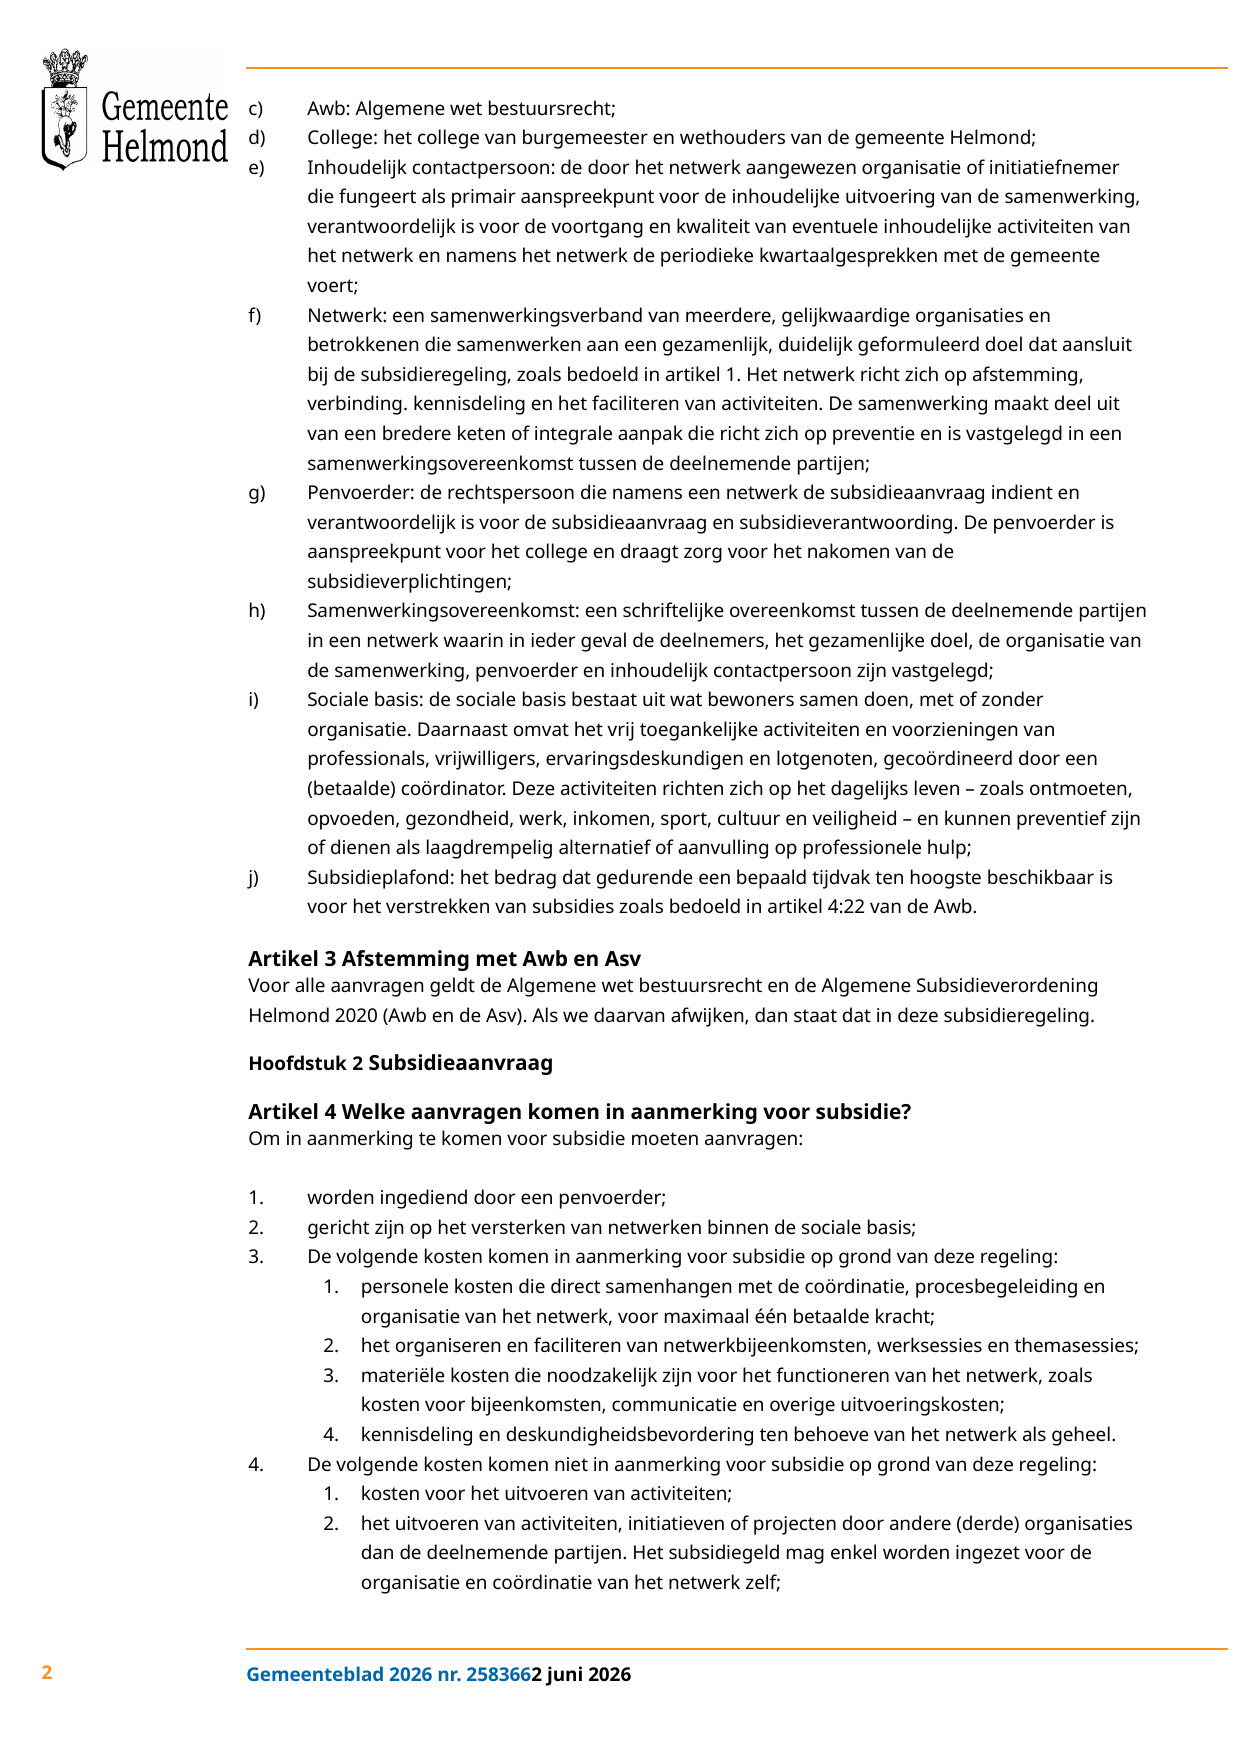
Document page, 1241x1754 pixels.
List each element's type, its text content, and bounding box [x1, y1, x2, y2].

list materiële kosten die noodzakelijk zijn voor het functioneren van het netwerk, zoals kosten voor bijeenkomsten, communicatie en overige uitvoeringskosten; [323, 1362, 1152, 1417]
text Hoofdstuk 2 Subsidieaanvraag [248, 1048, 1152, 1076]
list gericht zijn op het versterken van netwerken binnen de sociale basis; [248, 1214, 1152, 1240]
text Voor alle aanvragen geldt de Algemene wet bestuursrecht en de Algemene Subsidieverordening Helmond 2020 (Awb en de Asv). Als we daarvan afwijken, dan staat dat in deze subsidieregeling. [248, 972, 1152, 1028]
list Penvoerder: de rechtspersoon die namens een netwerk de subsidieaanvraag indient en verantwoordelijk is voor de subsidieaanvraag en subsidieverantwoording. De penvoerder is aanspreekpunt voor het college en draagt zorg voor het nakomen van de subsidieverplichtingen; [248, 479, 1152, 594]
list worden ingediend door een penvoerder; [248, 1184, 1152, 1210]
text Om in aanmerking te komen voor subsidie moeten aanvragen: [248, 1125, 1152, 1151]
list Samenwerkingsovereenkomst: een schriftelijke overeenkomst tussen de deelnemende partijen in een netwerk waarin in ieder geval de deelnemers, het gezamenlijke doel, de organisatie van de samenwerking, penvoerder en inhoudelijk contactpersoon zijn vastgelegd; [248, 598, 1152, 683]
list het organiseren en faciliteren van netwerkbijeenkomsten, werksessies en themasessies; [323, 1332, 1152, 1358]
list kennisdeling en deskundigheidsbevordering ten behoeve van het netwerk als geheel. [323, 1421, 1152, 1447]
text Artikel 4 Welke aanvragen komen in aanmerking voor subsidie? [248, 1097, 1152, 1125]
list Netwerk: een samenwerkingsverband van meerdere, gelijkwaardige organisaties en betrokkenen die samenwerken aan een gezamenlijk, duidelijk geformuleerd doel dat aansluit bij de subsidieregeling, zoals bedoeld in artikel 1. Het netwerk richt zich op afstemming, verbinding. kennisdeling en het faciliteren van activiteiten. De samenwerking maakt deel uit van een bredere keten of integrale aanpak die richt zich op preventie en is vastgelegd in een samenwerkingsovereenkomst tussen de deelnemende partijen; [248, 302, 1152, 476]
list Subsidieplafond: het bedrag dat gedurende een bepaald tijdvak ten hoogste beschikbaar is voor het verstrekken van subsidies zoals bedoeld in artikel 4:22 van de Awb. [248, 864, 1152, 919]
text Artikel 3 Afstemming met Awb en Asv [248, 944, 1152, 972]
picture [41, 47, 231, 172]
list De volgende kosten komen in aanmerking voor subsidie op grond van deze regeling: [248, 1244, 1152, 1269]
list College: het college van burgemeester en wethouders van de gemeente Helmond; [248, 124, 1152, 150]
list Inhoudelijk contactpersoon: de door het netwerk aangewezen organisatie of initiatiefnemer die fungeert als primair aanspreekpunt voor de inhoudelijke uitvoering van de samenwerking, verantwoordelijk is voor de voortgang en kwaliteit van eventuele inhoudelijke activiteiten van het netwerk en namens het netwerk de periodieke kwartaalgesprekken met de gemeente voert; [248, 154, 1152, 298]
list het uitvoeren van activiteiten, initiatieven of projecten door andere (derde) organisaties dan de deelnemende partijen. Het subsidiegeld mag enkel worden ingezet voor de organisatie en coördinatie van het netwerk zelf; [323, 1510, 1152, 1595]
list De volgende kosten komen niet in aanmerking voor subsidie op grond van deze regeling: [248, 1451, 1152, 1476]
list Awb: Algemene wet bestuursrecht; [248, 95, 1152, 121]
list kosten voor het uitvoeren van activiteiten; [323, 1480, 1152, 1506]
list personele kosten die direct samenhangen met de coördinatie, procesbegeleiding en organisatie van het netwerk, voor maximaal één betaalde kracht; [323, 1273, 1152, 1328]
list Sociale basis: de sociale basis bestaat uit wat bewoners samen doen, met of zonder organisatie. Daarnaast omvat het vrij toegankelijke activiteiten en voorzieningen van professionals, vrijwilligers, ervaringsdeskundigen en lotgenoten, gecoördineerd door een (betaalde) coördinator. Deze activiteiten richten zich op het dagelijks leven – zoals ontmoeten, opvoeden, gezondheid, werk, inkomen, sport, cultuur en veiligheid – en kunnen preventief zijn of dienen als laagdrempelig alternatief of aanvulling op professionele hulp; [248, 686, 1152, 860]
